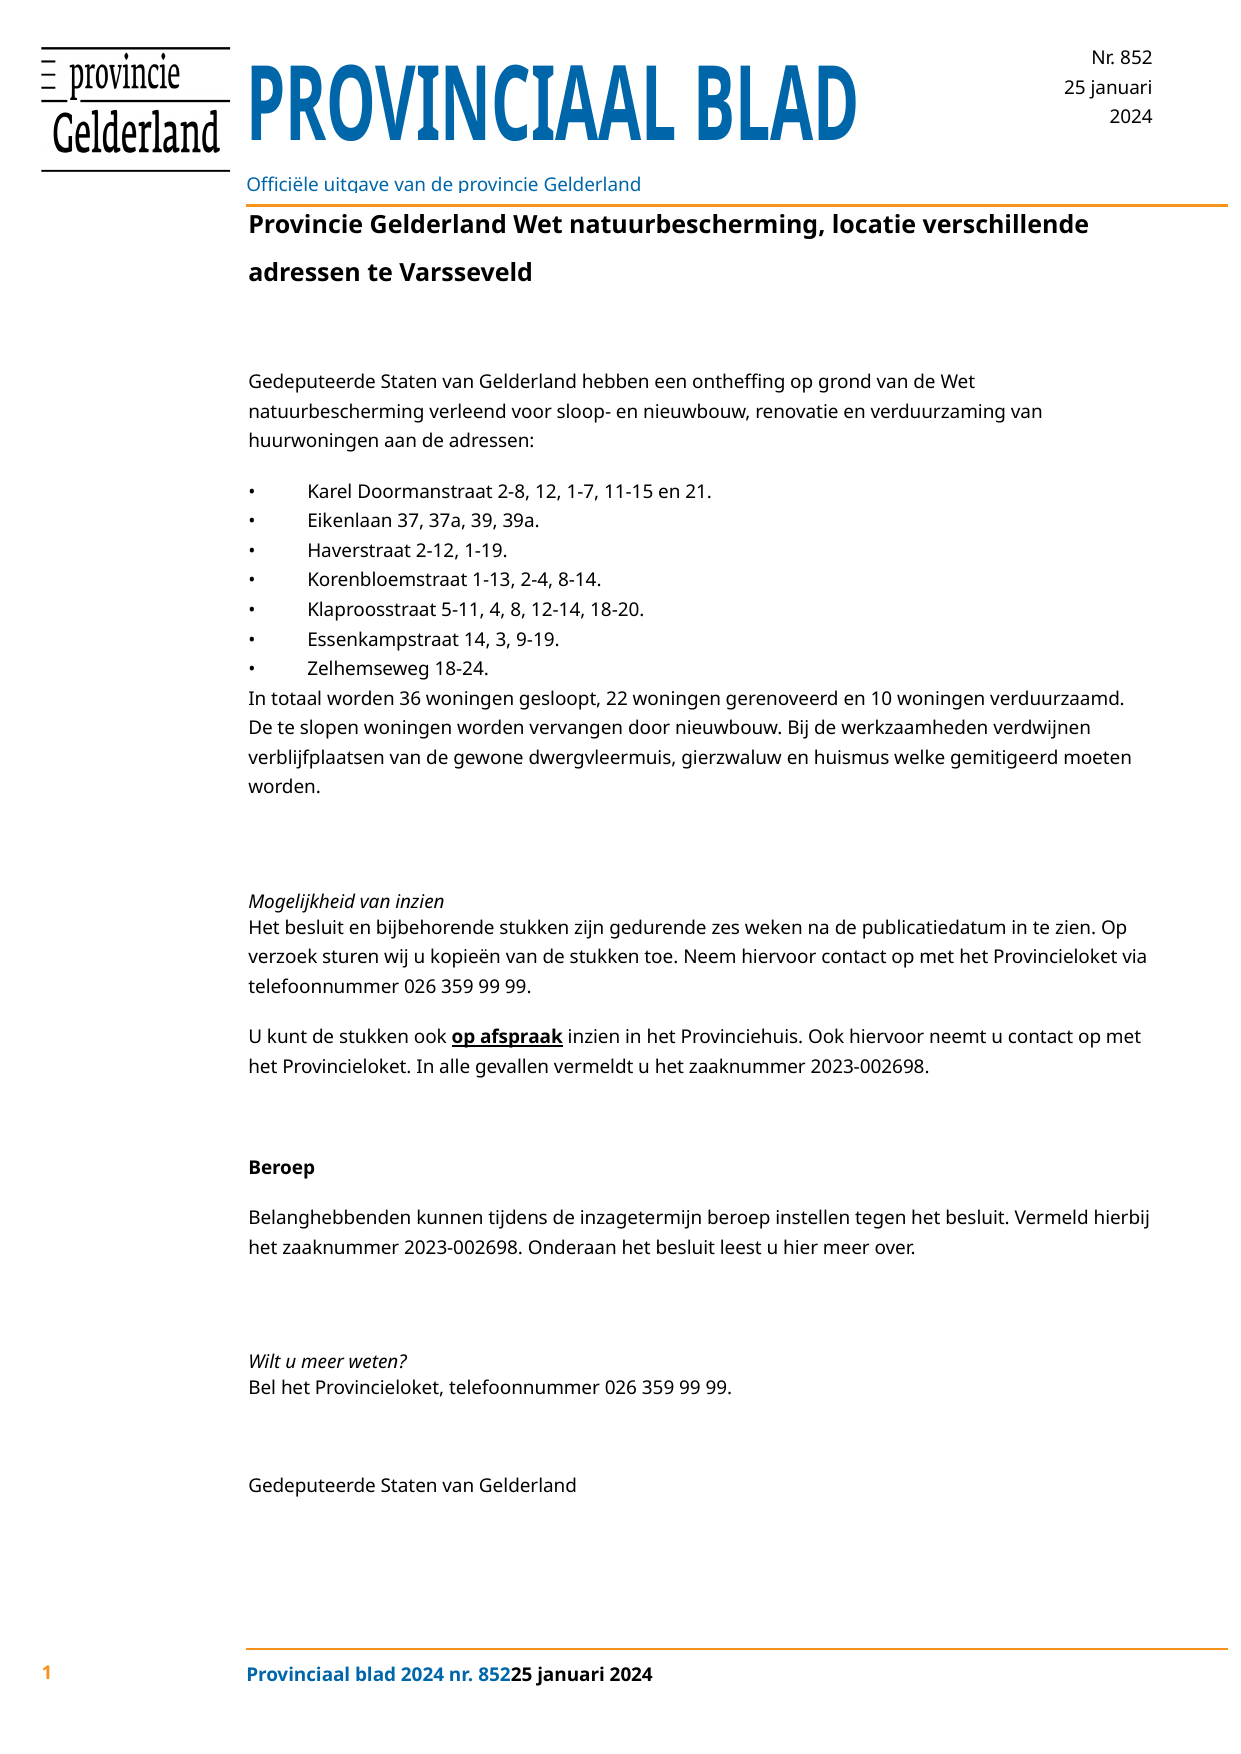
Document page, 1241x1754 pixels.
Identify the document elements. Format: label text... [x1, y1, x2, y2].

list Klaproosstraat 5-11, 4, 8, 12-14, 18-20. [248, 596, 1152, 622]
list Karel Doormanstraat 2-8, 12, 1-7, 11-15 en 21. [248, 478, 1152, 504]
list Haverstraat 2-12, 1-19. [248, 537, 1152, 563]
text Provincie Gelderland Wet natuurbescherming, locatie verschillende adressen te Varsseveld [248, 207, 1152, 288]
picture [41, 47, 231, 172]
text Bel het Provincieloket, telefoonnummer 026 359 99 99. [248, 1374, 1152, 1400]
text Wilt u meer weten? [248, 1348, 1152, 1374]
text Gedeputeerde Staten van Gelderland hebben een ontheffing op grond van de Wet natuurbescherming verleend voor sloop- en nieuwbouw, renovatie en verduurzaming van huurwoningen aan de adressen: [248, 368, 1152, 453]
list Eikenlaan 37, 37a, 39, 39a. [248, 507, 1152, 533]
text Gedeputeerde Staten van Gelderland [248, 1472, 1152, 1498]
list Korenbloemstraat 1-13, 2-4, 8-14. [248, 567, 1152, 592]
text In totaal worden 36 woningen gesloopt, 22 woningen gerenoveerd en 10 woningen verduurzaamd. De te slopen woningen worden vervangen door nieuwbouw. Bij de werkzaamheden verdwijnen verblijfplaatsen van de gewone dwergvleermuis, gierzwaluw en huismus welke gemitigeerd moeten worden. [248, 685, 1152, 799]
text Belanghebbenden kunnen tijdens de inzagetermijn beroep instellen tegen het besluit. Vermeld hierbij het zaaknummer 2023-002698. Onderaan het besluit leest u hier meer over. [248, 1204, 1152, 1259]
text Het besluit en bijbehorende stukken zijn gedurende zes weken na de publicatiedatum in te zien. Op verzoek sturen wij u kopieën van de stukken toe. Neem hiervoor contact op met het Provincieloket via telefoonnummer 026 359 99 99. [248, 914, 1152, 999]
text U kunt de stukken ook op afspraak inzien in het Provinciehuis. Ook hiervoor neemt u contact op met het Provincieloket. In alle gevallen vermeldt u het zaaknummer 2023-002698. [248, 1023, 1152, 1079]
text Mogelijkheid van inzien [248, 888, 1152, 914]
list Essenkampstraat 14, 3, 9-19. [248, 626, 1152, 652]
text Beroep [248, 1154, 1152, 1179]
list Zelhemseweg 18-24. [248, 655, 1152, 681]
